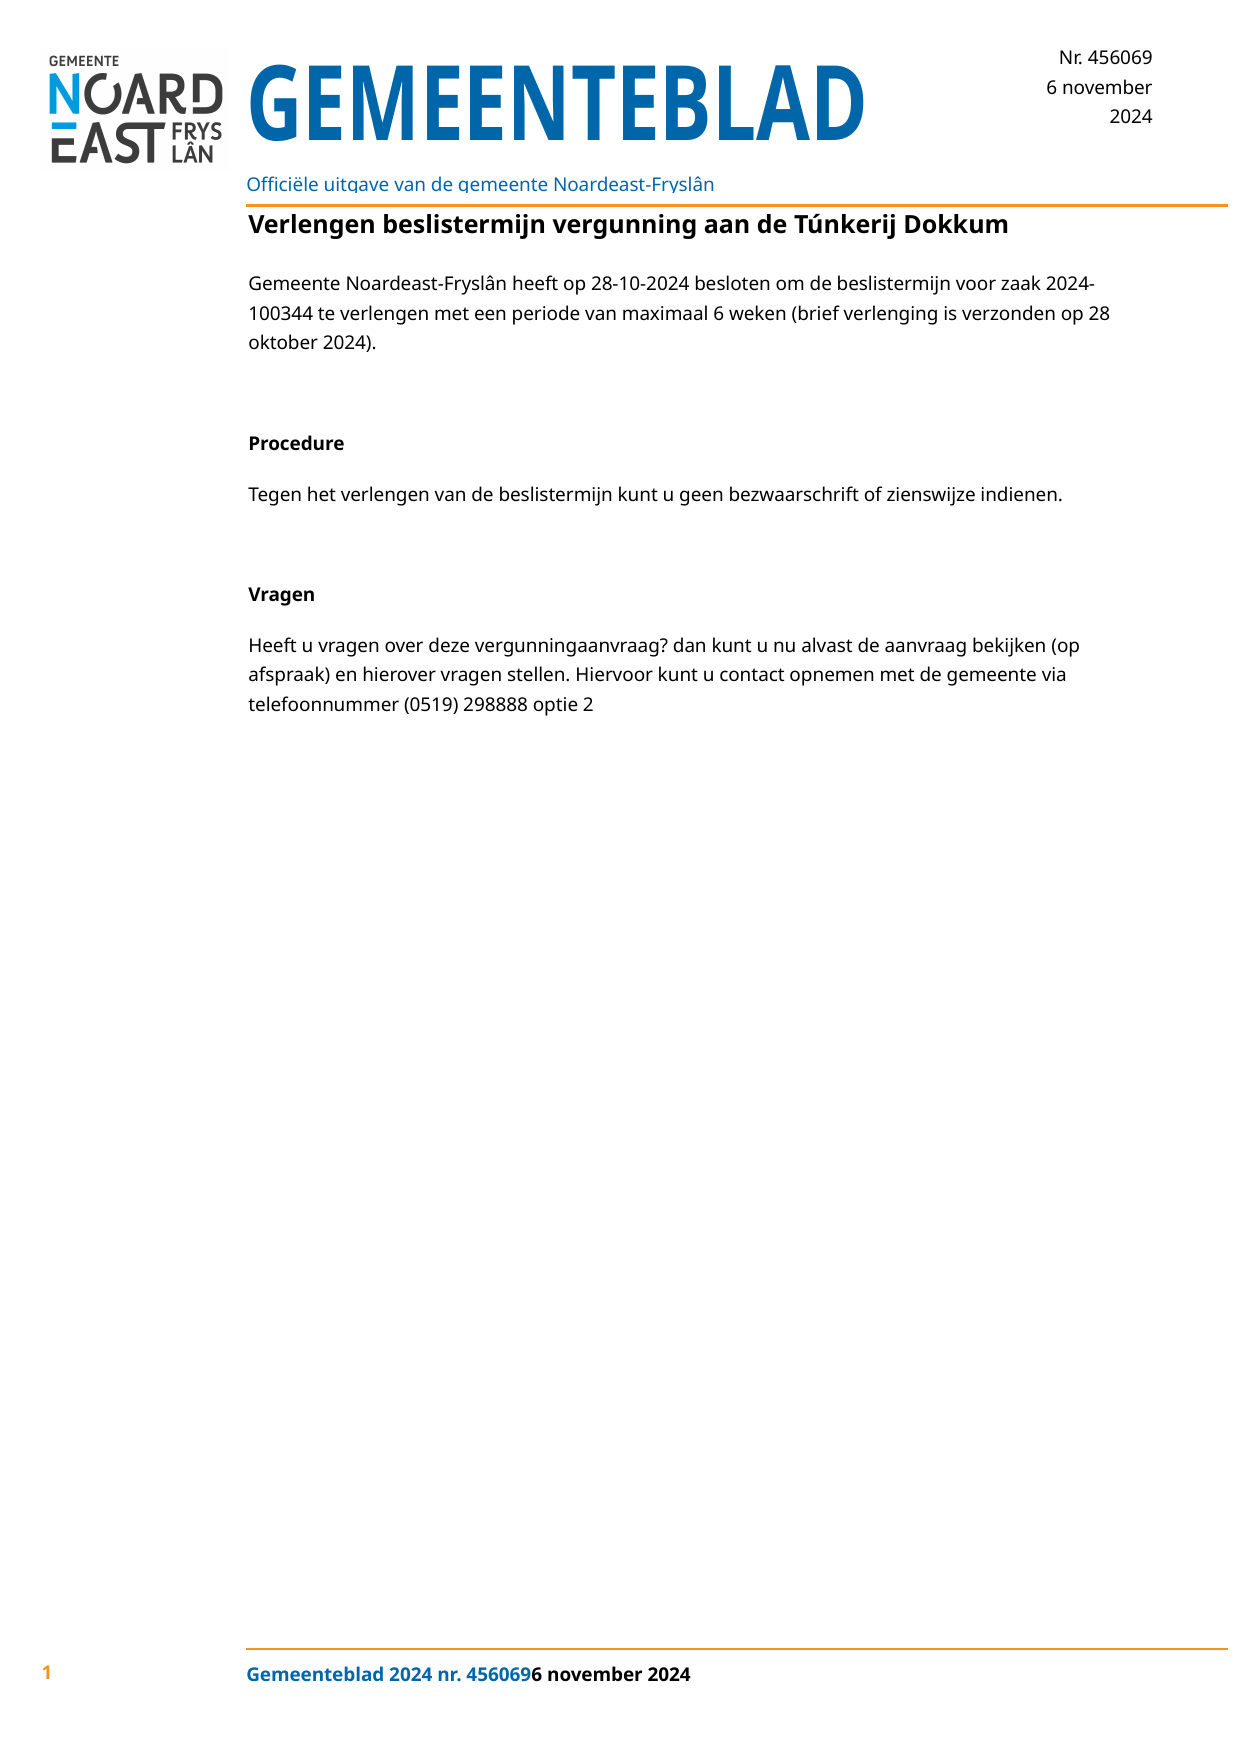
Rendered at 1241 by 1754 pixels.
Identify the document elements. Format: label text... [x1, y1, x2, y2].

text Procedure [248, 430, 1152, 456]
text Verlengen beslistermijn vergunning aan de Túnkerij Dokkum [248, 207, 1152, 241]
picture [41, 47, 231, 172]
text Heeft u vragen over deze vergunningaanvraag? dan kunt u nu alvast de aanvraag bekijken (op afspraak) en hierover vragen stellen. Hiervoor kunt u contact opnemen met de gemeente via telefoonnummer (0519) 298888 optie 2 [248, 632, 1152, 717]
text Tegen het verlengen van de beslistermijn kunt u geen bezwaarschrift of zienswijze indienen. [248, 481, 1152, 506]
text Vragen [248, 582, 1152, 607]
text Gemeente Noardeast-Fryslân heeft op 28-10-2024 besloten om de beslistermijn voor zaak 2024-100344 te verlengen met een periode van maximaal 6 weken (brief verlenging is verzonden op 28 oktober 2024). [248, 270, 1152, 355]
